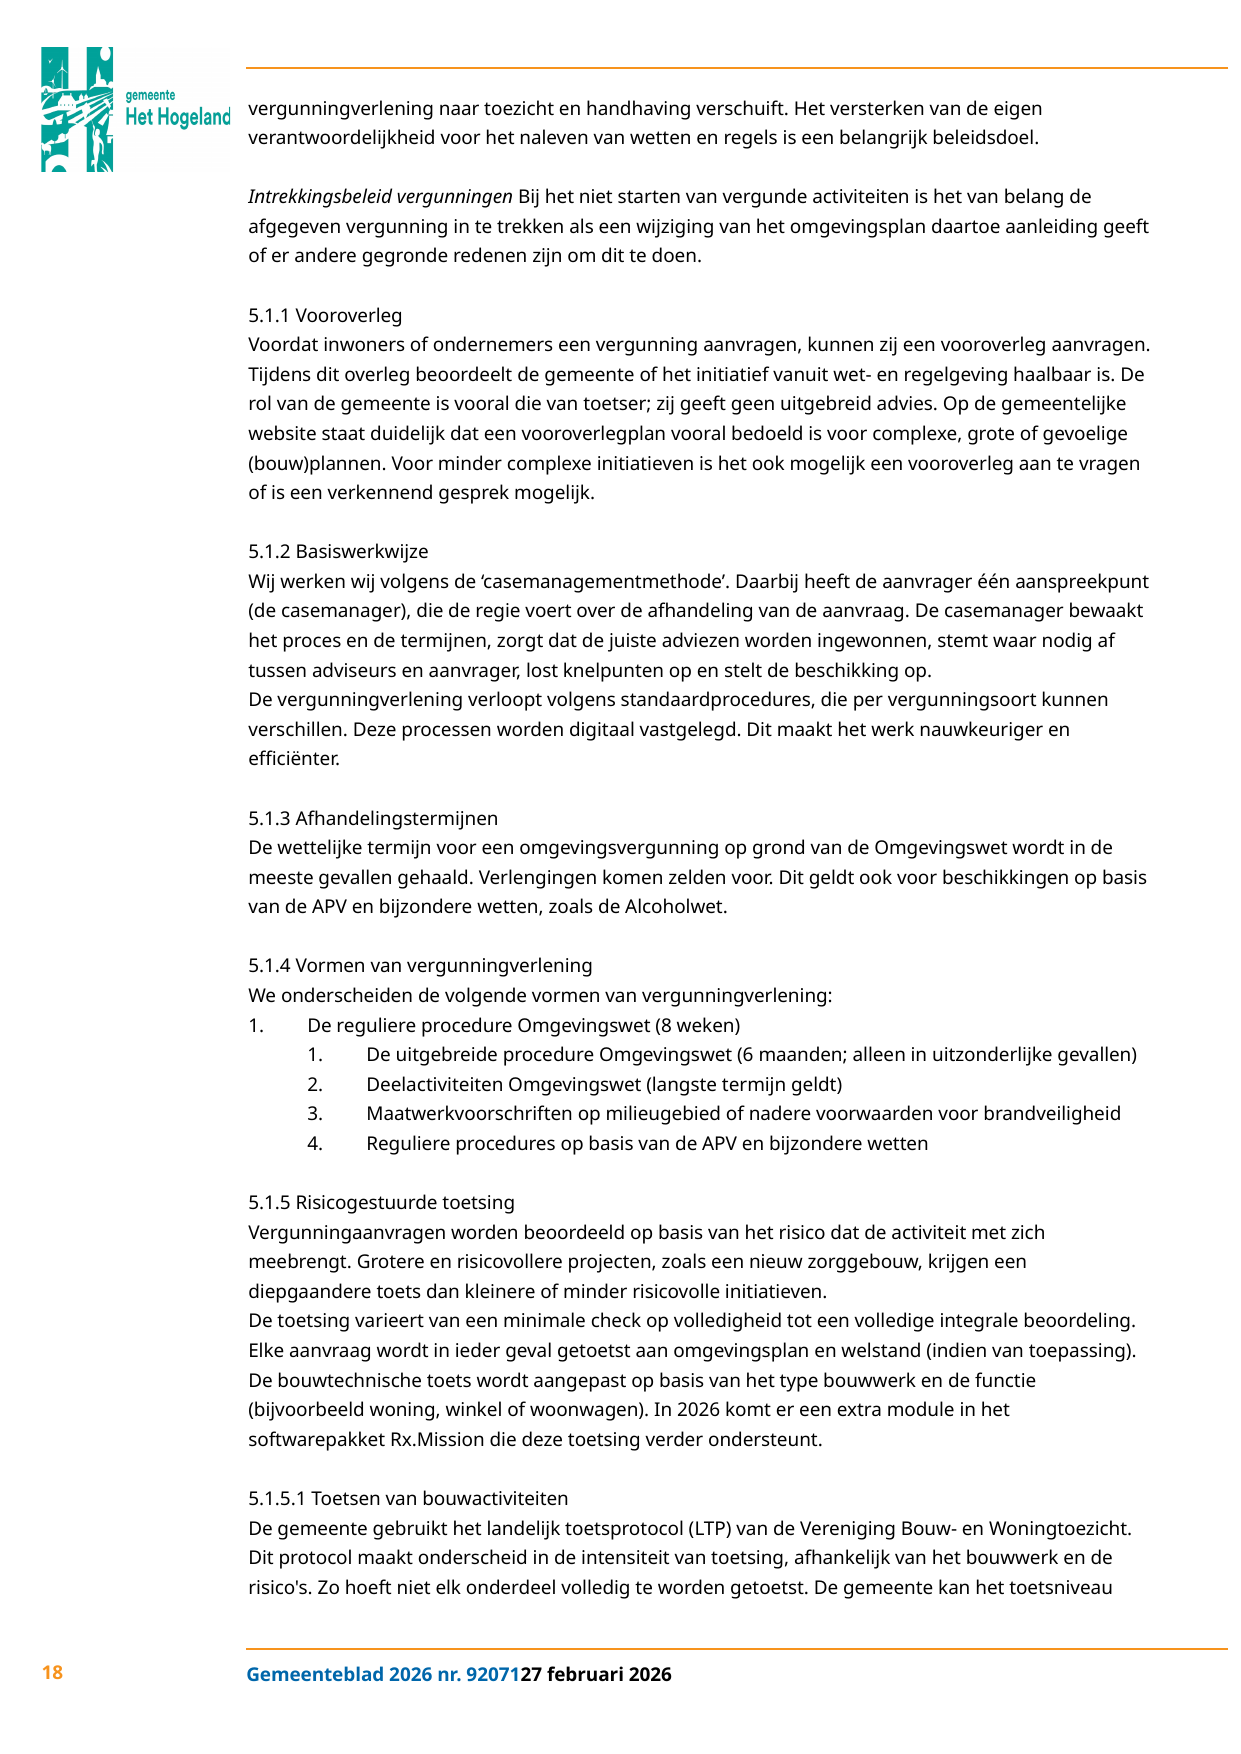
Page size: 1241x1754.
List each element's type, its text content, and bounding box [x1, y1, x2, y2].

text 5.1.2 Basiswerkwijze [248, 538, 1152, 564]
text Wij werken wij volgens de ‘casemanagementmethode’. Daarbij heeft de aanvrager één aanspreekpunt (de casemanager), die de regie voert over de afhandeling van de aanvraag. De casemanager bewaakt het proces en de termijnen, zorgt dat de juiste adviezen worden ingewonnen, stemt waar nodig af tussen adviseurs en aanvrager, lost knelpunten op en stelt de beschikking op. [248, 568, 1152, 683]
text De wettelijke termijn voor een omgevingsvergunning op grond van de Omgevingswet wordt in de meeste gevallen gehaald. Verlengingen komen zelden voor. Dit geldt ook voor beschikkingen op basis van de APV en bijzondere wetten, zoals de Alcoholwet. [248, 834, 1152, 919]
text De vergunningverlening verloopt volgens standaardprocedures, die per vergunningsoort kunnen verschillen. Deze processen worden digitaal vastgelegd. Dit maakt het werk nauwkeuriger en efficiënter. [248, 686, 1152, 771]
text Voordat inwoners of ondernemers een vergunning aanvragen, kunnen zij een vooroverleg aanvragen. Tijdens dit overleg beoordeelt de gemeente of het initiatief vanuit wet- en regelgeving haalbaar is. De rol van de gemeente is vooral die van toetser; zij geeft geen uitgebreid advies. Op de gemeentelijke website staat duidelijk dat een vooroverlegplan vooral bedoeld is voor complexe, grote of gevoelige (bouw)plannen. Voor minder complexe initiatieven is het ook mogelijk een vooroverleg aan te vragen of is een verkennend gesprek mogelijk. [248, 331, 1152, 505]
picture [41, 47, 231, 172]
text vergunningverlening naar toezicht en handhaving verschuift. Het versterken van de eigen verantwoordelijkheid voor het naleven van wetten en regels is een belangrijk beleidsdoel. [248, 95, 1152, 150]
text Vergunningaanvragen worden beoordeeld op basis van het risico dat de activiteit met zich meebrengt. Grotere en risicovollere projecten, zoals een nieuw zorggebouw, krijgen een diepgaandere toets dan kleinere of minder risicovolle initiatieven. [248, 1219, 1152, 1304]
text We onderscheiden de volgende vormen van vergunningverlening: [248, 982, 1152, 1008]
list Reguliere procedures op basis van de APV en bijzondere wetten [307, 1130, 1152, 1156]
text De gemeente gebruikt het landelijk toetsprotocol (LTP) van de Vereniging Bouw- en Woningtoezicht. Dit protocol maakt onderscheid in de intensiteit van toetsing, afhankelijk van het bouwwerk en de risico's. Zo hoeft niet elk onderdeel volledig te worden getoetst. De gemeente kan het toetsniveau [248, 1515, 1152, 1600]
text 5.1.5 Risicogestuurde toetsing [248, 1189, 1152, 1215]
text Intrekkingsbeleid vergunningen Bij het niet starten van vergunde activiteiten is het van belang de afgegeven vergunning in te trekken als een wijziging van het omgevingsplan daartoe aanleiding geeft of er andere gegronde redenen zijn om dit te doen. [248, 183, 1152, 268]
list Deelactiviteiten Omgevingswet (langste termijn geldt) [307, 1071, 1152, 1097]
list De reguliere procedure Omgevingswet (8 weken) [248, 1012, 1152, 1038]
text 5.1.4 Vormen van vergunningverlening [248, 953, 1152, 978]
text 5.1.3 Afhandelingstermijnen [248, 805, 1152, 831]
text De toetsing varieert van een minimale check op volledigheid tot een volledige integrale beoordeling. Elke aanvraag wordt in ieder geval getoetst aan omgevingsplan en welstand (indien van toepassing). De bouwtechnische toets wordt aangepast op basis van het type bouwwerk en de functie (bijvoorbeeld woning, winkel of woonwagen). In 2026 komt er een extra module in het softwarepakket Rx.Mission die deze toetsing verder ondersteunt. [248, 1308, 1152, 1452]
list De uitgebreide procedure Omgevingswet (6 maanden; alleen in uitzonderlijke gevallen) [307, 1041, 1152, 1067]
text 5.1.5.1 Toetsen van bouwactiviteiten [248, 1485, 1152, 1511]
list Maatwerkvoorschriften op milieugebied of nadere voorwaarden voor brandveiligheid [307, 1101, 1152, 1126]
text 5.1.1 Vooroverleg [248, 302, 1152, 328]
